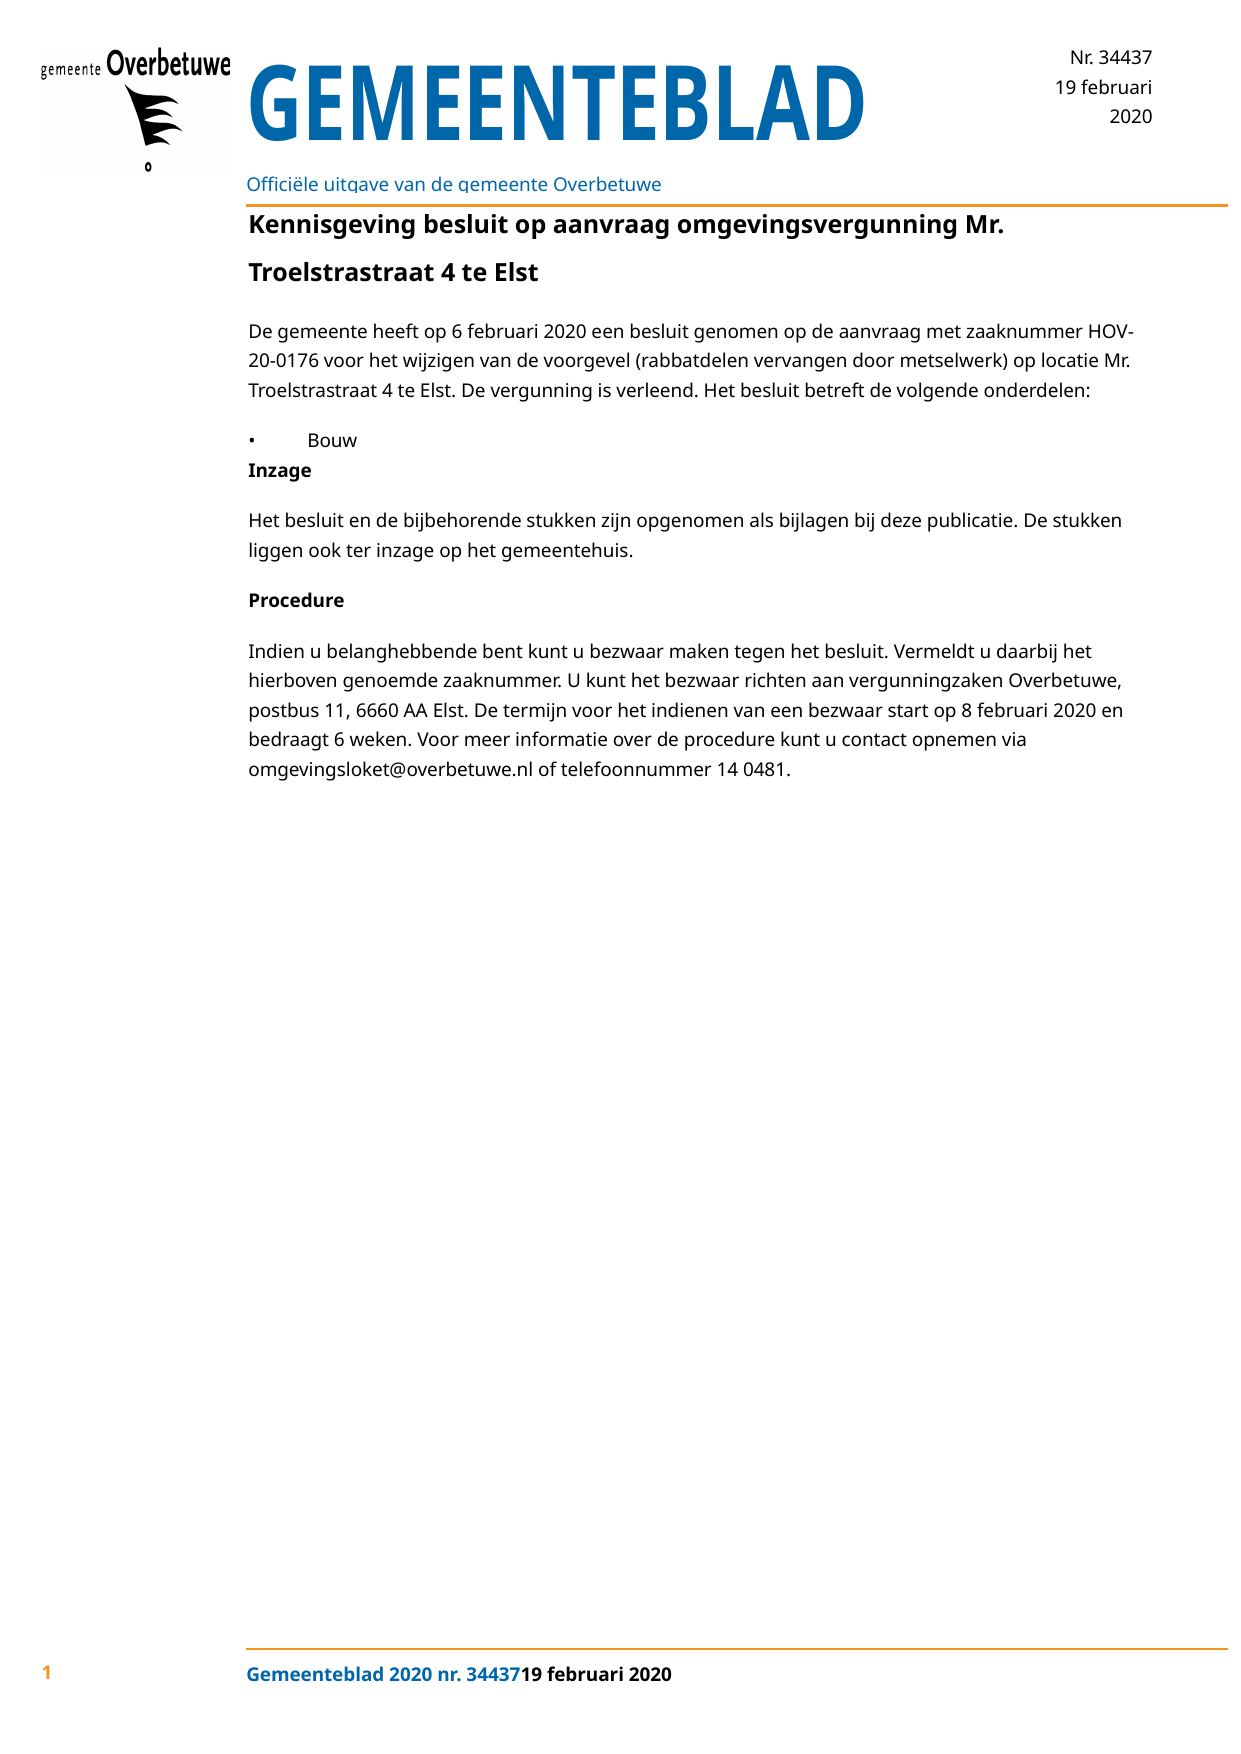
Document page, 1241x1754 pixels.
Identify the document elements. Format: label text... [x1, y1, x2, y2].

text Inzage [248, 457, 1152, 483]
text Kennisgeving besluit op aanvraag omgevingsvergunning Mr. Troelstrastraat 4 te Elst [248, 207, 1152, 288]
text Indien u belanghebbende bent kunt u bezwaar maken tegen het besluit. Vermeldt u daarbij het hierboven genoemde zaaknummer. U kunt het bezwaar richten aan vergunningzaken Overbetuwe, postbus 11, 6660 AA Elst. De termijn voor het indienen van een bezwaar start op 8 februari 2020 en bedraagt 6 weken. Voor meer informatie over de procedure kunt u contact opnemen via omgevingsloket@overbetuwe.nl of telefoonnummer 14 0481. [248, 638, 1152, 782]
picture [41, 47, 231, 172]
text Procedure [248, 587, 1152, 613]
text De gemeente heeft op 6 februari 2020 een besluit genomen op de aanvraag met zaaknummer HOV-20-0176 voor het wijzigen van de voorgevel (rabbatdelen vervangen door metselwerk) op locatie Mr. Troelstrastraat 4 te Elst. De vergunning is verleend. Het besluit betreft de volgende onderdelen: [248, 318, 1152, 403]
text Het besluit en de bijbehorende stukken zijn opgenomen als bijlagen bij deze publicatie. De stukken liggen ook ter inzage op het gemeentehuis. [248, 507, 1152, 563]
list Bouw [248, 427, 1152, 453]
